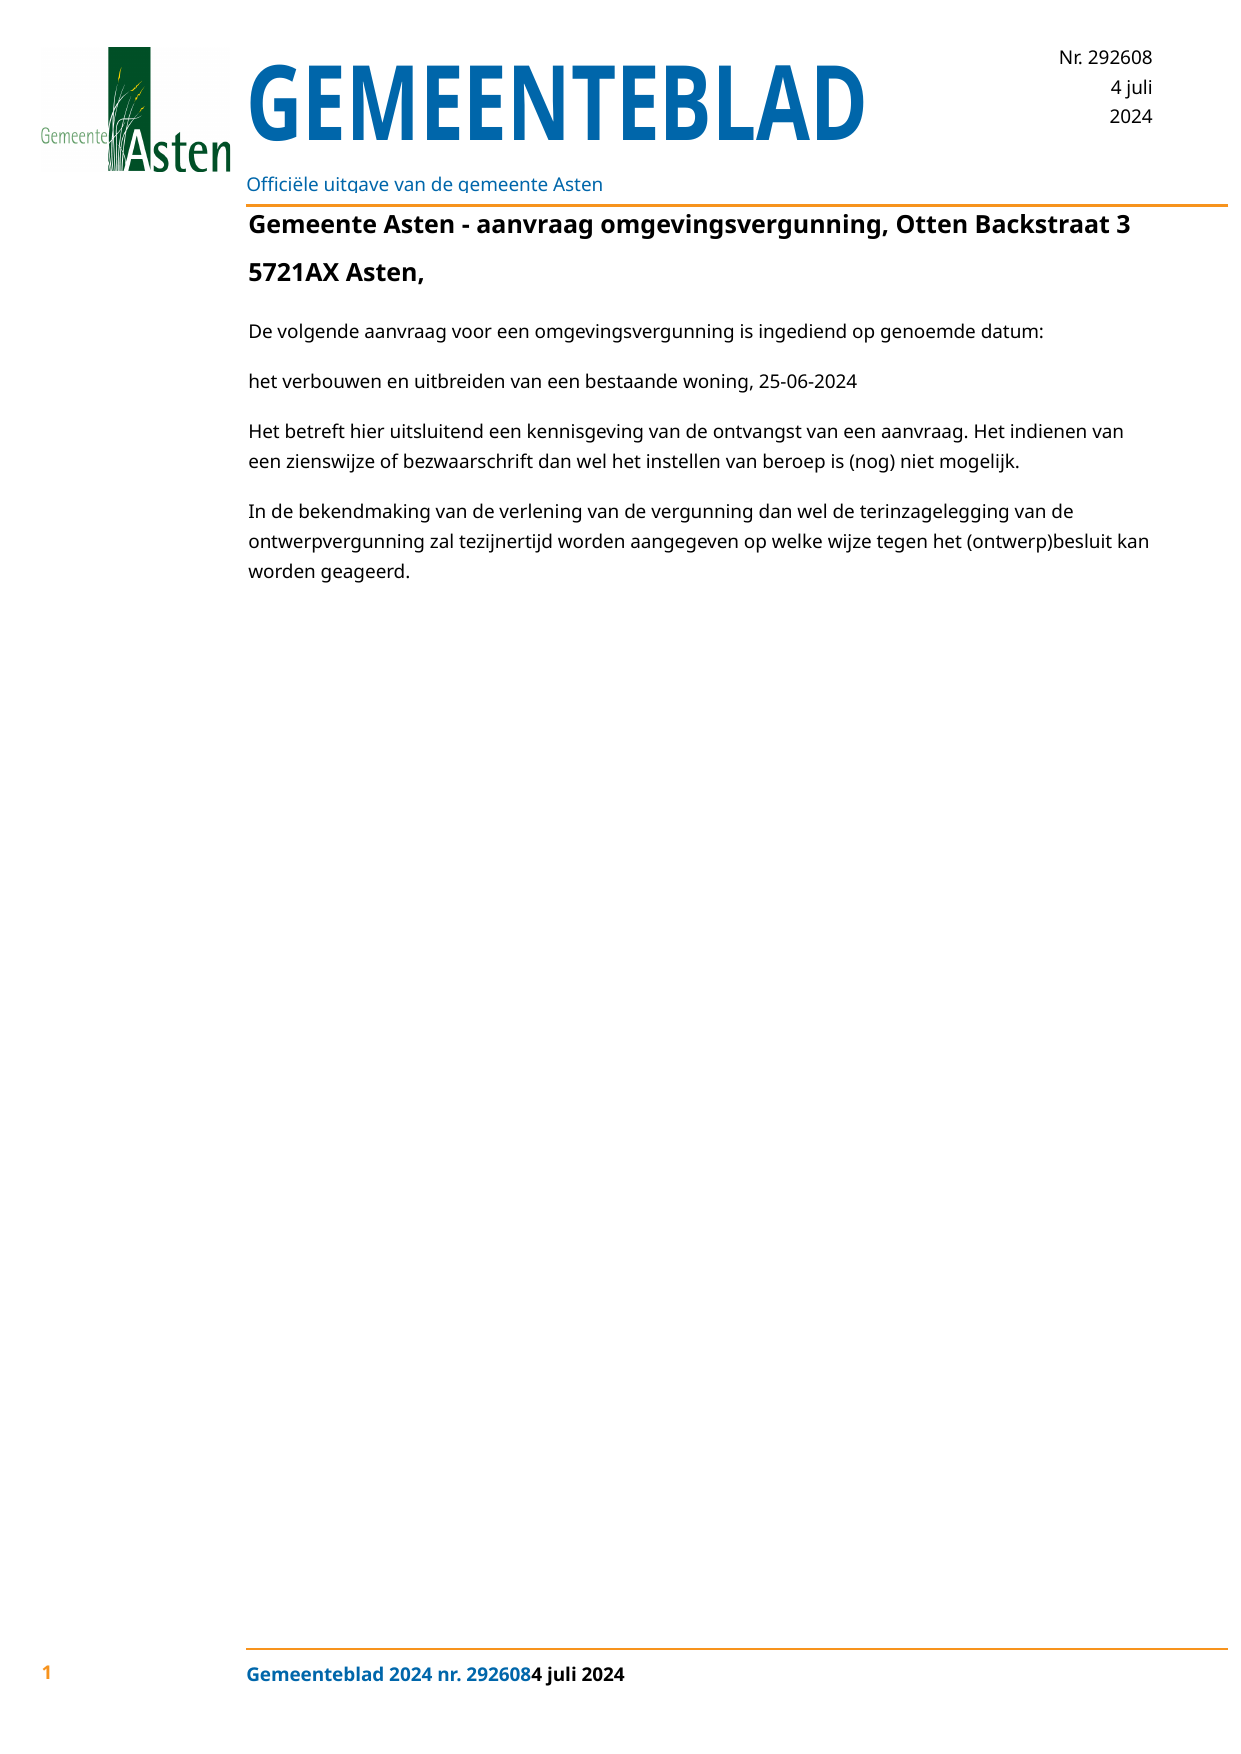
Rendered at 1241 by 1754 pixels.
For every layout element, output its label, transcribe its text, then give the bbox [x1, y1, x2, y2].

text In de bekendmaking van de verlening van de vergunning dan wel de terinzagelegging van de ontwerpvergunning zal tezijnertijd worden aangegeven op welke wijze tegen het (ontwerp)besluit kan worden geageerd. [248, 499, 1152, 584]
text De volgende aanvraag voor een omgevingsvergunning is ingediend op genoemde datum: [248, 318, 1152, 344]
text Het betreft hier uitsluitend een kennisgeving van de ontvangst van een aanvraag. Het indienen van een zienswijze of bezwaarschrift dan wel het instellen van beroep is (nog) niet mogelijk. [248, 419, 1152, 474]
text Gemeente Asten - aanvraag omgevingsvergunning, Otten Backstraat 3 5721AX Asten, [248, 207, 1152, 288]
text het verbouwen en uitbreiden van een bestaande woning, 25-06-2024 [248, 368, 1152, 394]
picture [41, 47, 231, 172]
